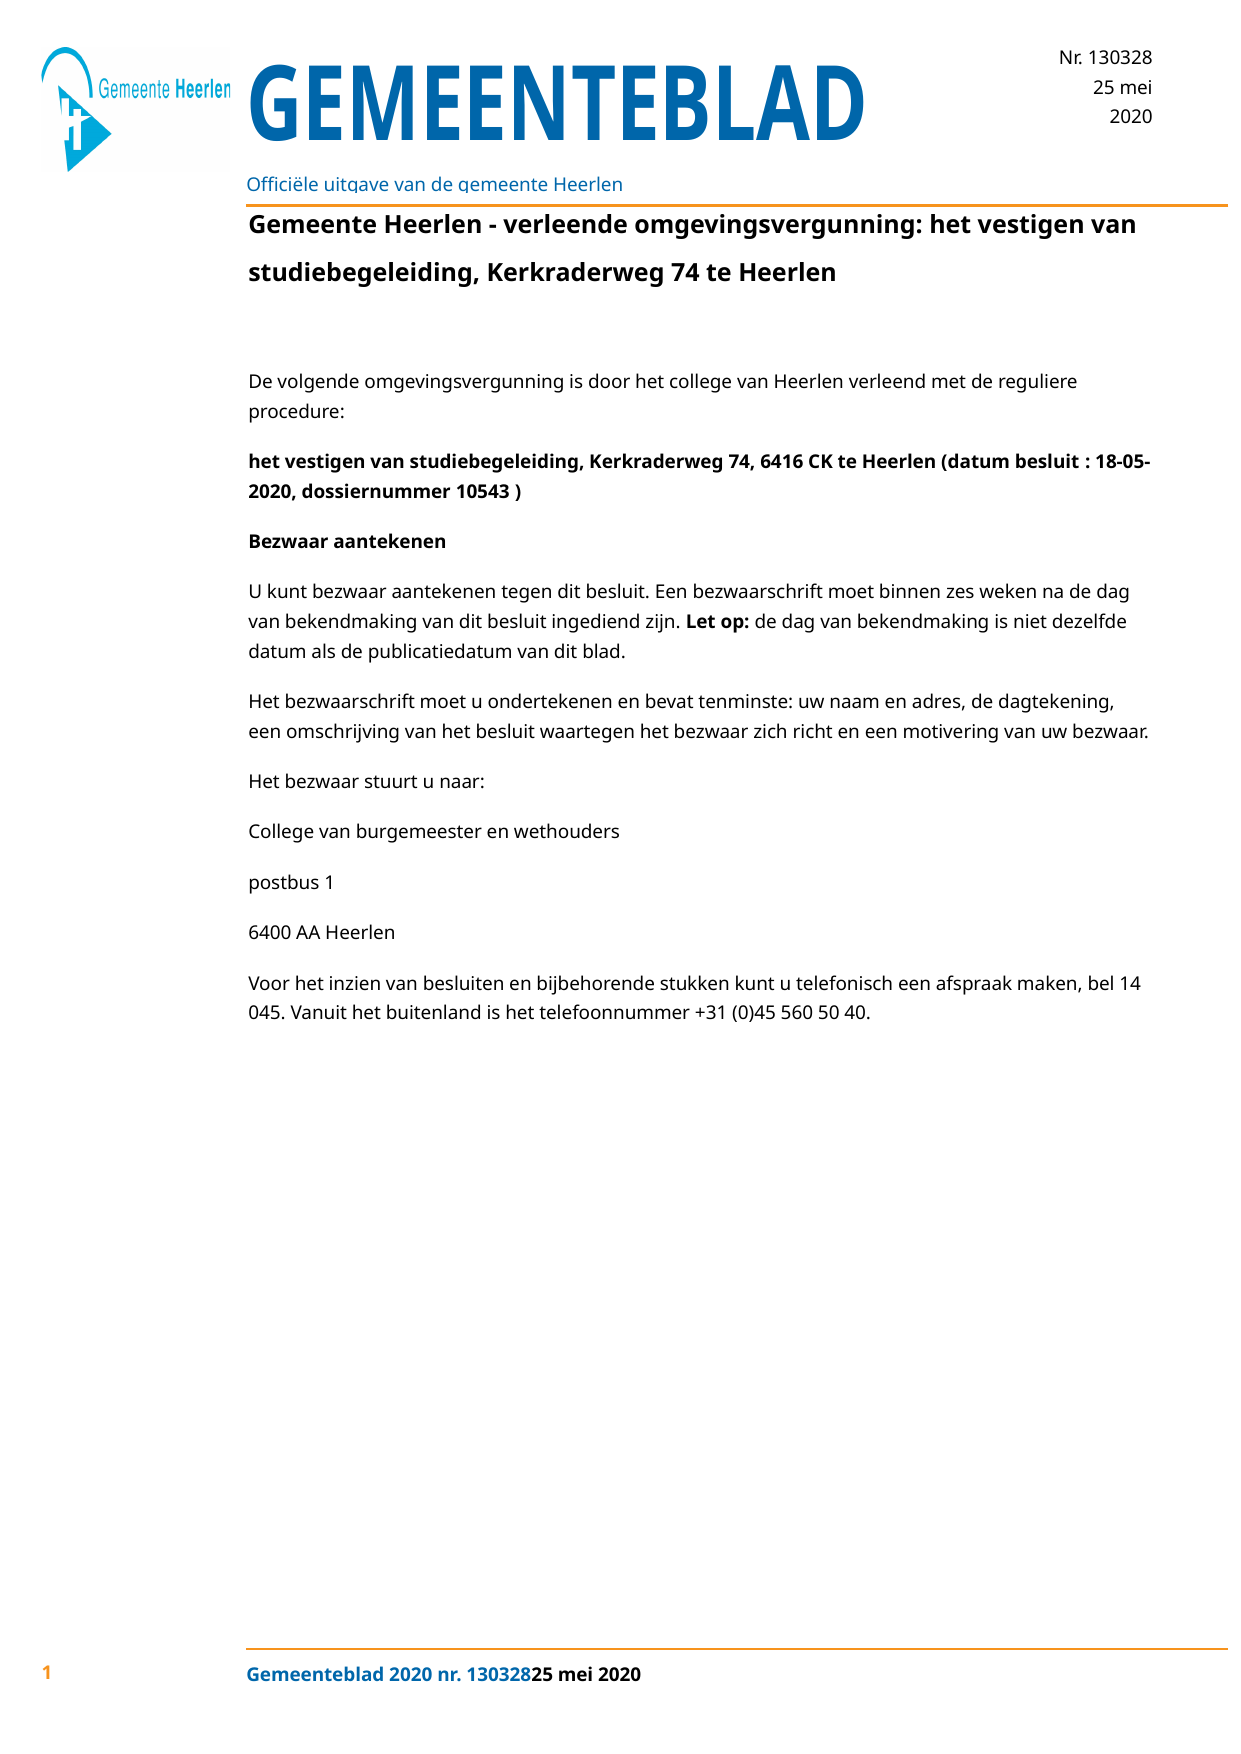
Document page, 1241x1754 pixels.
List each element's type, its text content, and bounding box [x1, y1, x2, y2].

text Bezwaar aantekenen [248, 528, 1152, 554]
text De volgende omgevingsvergunning is door het college van Heerlen verleend met de reguliere procedure: [248, 368, 1152, 424]
text 6400 AA Heerlen [248, 919, 1152, 945]
picture [41, 47, 59, 70]
text Gemeente Heerlen - verleende omgevingsvergunning: het vestigen van studiebegeleiding, Kerkraderweg 74 te Heerlen [248, 207, 1152, 288]
text postbus 1 [248, 869, 1152, 895]
text College van burgemeester en wethouders [248, 819, 1152, 844]
picture [41, 47, 231, 172]
text U kunt bezwaar aantekenen tegen dit besluit. Een bezwaarschrift moet binnen zes weken na de dag van bekendmaking van dit besluit ingediend zijn. Let op: de dag van bekendmaking is niet dezelfde datum als de publicatiedatum van dit blad. [248, 579, 1152, 664]
text Het bezwaarschrift moet u ondertekenen en bevat tenminste: uw naam en adres, de dagtekening, een omschrijving van het besluit waartegen het bezwaar zich richt en een motivering van uw bezwaar. [248, 688, 1152, 744]
text het vestigen van studiebegeleiding, Kerkraderweg 74, 6416 CK te Heerlen (datum besluit : 18-05-2020, dossiernummer 10543 ) [248, 448, 1152, 504]
text Voor het inzien van besluiten en bijbehorende stukken kunt u telefonisch een afspraak maken, bel 14 045. Vanuit het buitenland is het telefoonnummer +31 (0)45 560 50 40. [248, 970, 1152, 1025]
text Het bezwaar stuurt u naar: [248, 768, 1152, 794]
